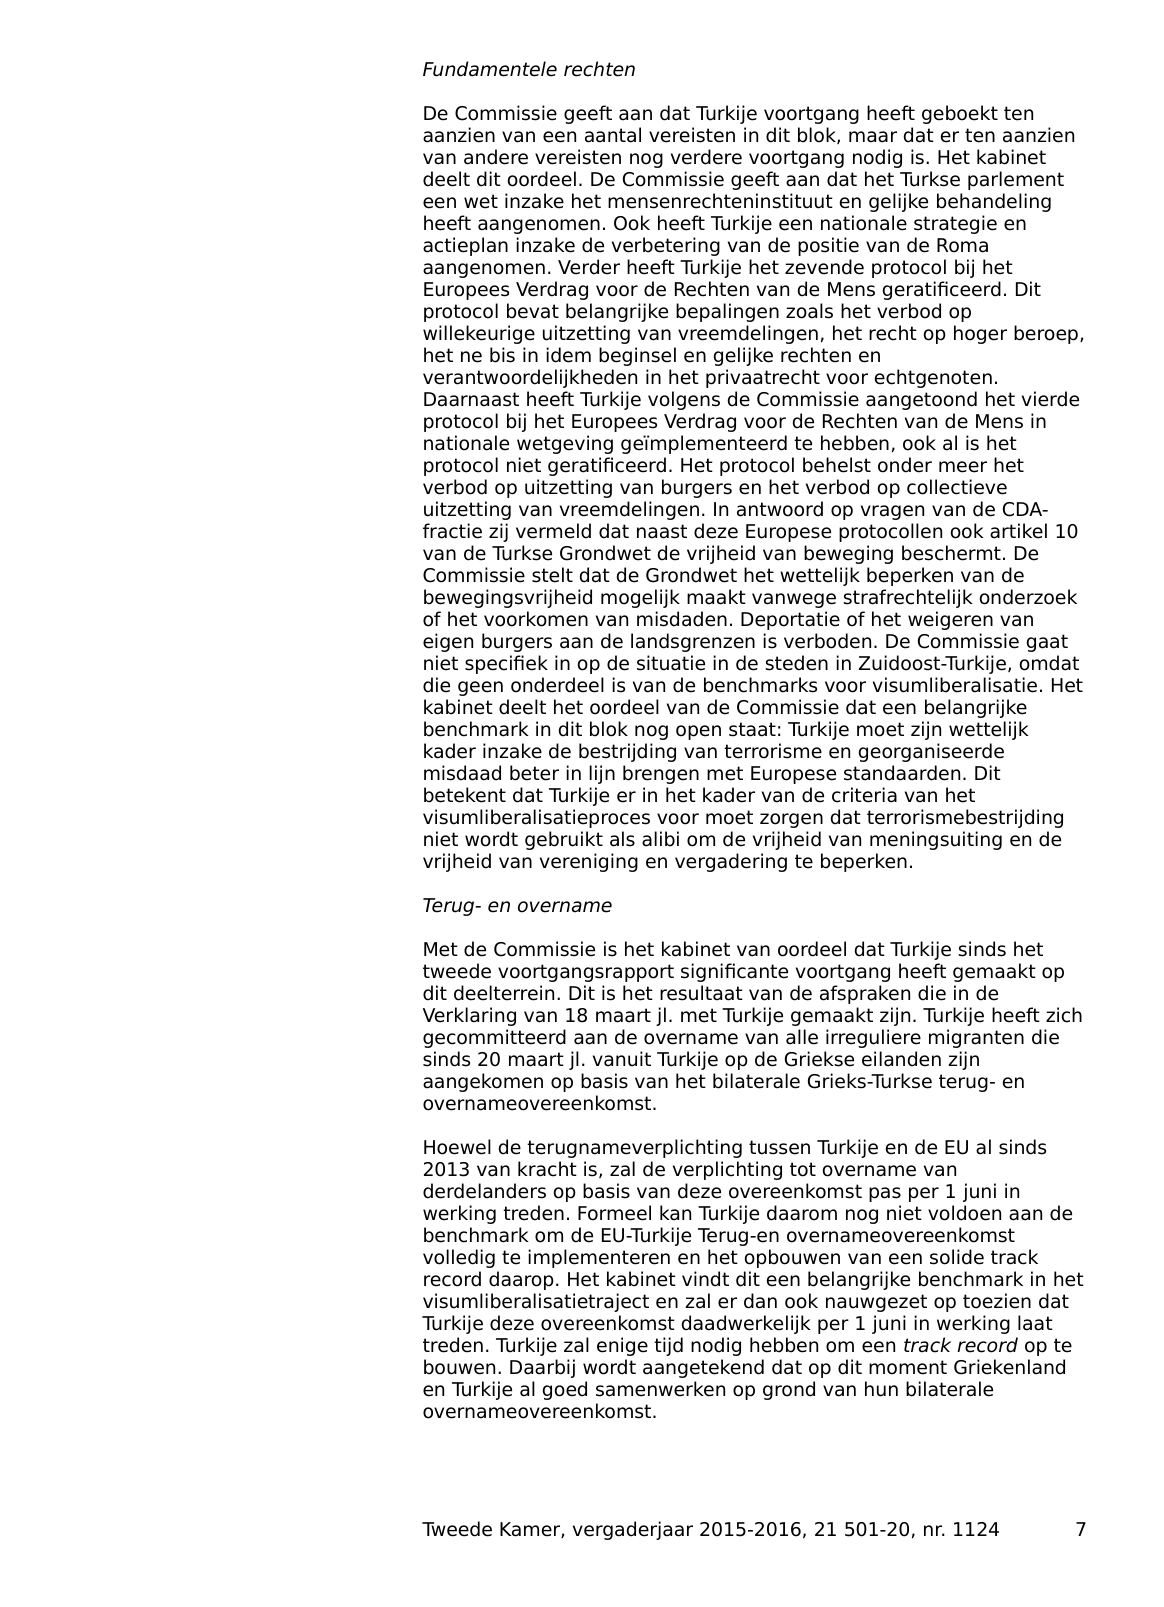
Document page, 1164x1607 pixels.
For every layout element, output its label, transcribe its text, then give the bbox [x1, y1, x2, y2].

text Met de Commissie is het kabinet van oordeel dat Turkije sinds het tweede voortgangsrapport significante voortgang heeft gemaakt op dit deelterrein. Dit is het resultaat van de afspraken die in de Verklaring van 18 maart jl. met Turkije gemaakt zijn. Turkije heeft zich gecommitteerd aan de overname van alle irreguliere migranten die sinds 20 maart jl. vanuit Turkije op de Griekse eilanden zijn aangekomen op basis van het bilaterale Grieks-Turkse terug- en overnameovereenkomst. [422, 939, 1087, 1115]
text Hoewel de terugnameverplichting tussen Turkije en de EU al sinds 2013 van kracht is, zal de verplichting tot overname van derdelanders op basis van deze overeenkomst pas per 1 juni in werking treden. Formeel kan Turkije daarom nog niet voldoen aan de benchmark om de EU-Turkije Terug-en overnameovereenkomst volledig te implementeren en het opbouwen van een solide track record daarop. Het kabinet vindt dit een belangrijke benchmark in het visumliberalisatietraject en zal er dan ook nauwgezet op toezien dat Turkije deze overeenkomst daadwerkelijk per 1 juni in werking laat treden. Turkije zal enige tijd nodig hebben om een track record op te bouwen. Daarbij wordt aangetekend dat op dit moment Griekenland en Turkije al goed samenwerken op grond van hun bilaterale overnameovereenkomst. [422, 1137, 1087, 1423]
subtitle Fundamentele rechten [422, 59, 1087, 81]
text De Commissie geeft aan dat Turkije voortgang heeft geboekt ten aanzien van een aantal vereisten in dit blok, maar dat er ten aanzien van andere vereisten nog verdere voortgang nodig is. Het kabinet deelt dit oordeel. De Commissie geeft aan dat het Turkse parlement een wet inzake het mensenrechteninstituut en gelijke behandeling heeft aangenomen. Ook heeft Turkije een nationale strategie en actieplan inzake de verbetering van de positie van de Roma aangenomen. Verder heeft Turkije het zevende protocol bij het Europees Verdrag voor de Rechten van de Mens geratificeerd. Dit protocol bevat belangrijke bepalingen zoals het verbod op willekeurige uitzetting van vreemdelingen, het recht op hoger beroep, het ne bis in idem beginsel en gelijke rechten en verantwoordelijkheden in het privaatrecht voor echtgenoten. Daarnaast heeft Turkije volgens de Commissie aangetoond het vierde protocol bij het Europees Verdrag voor de Rechten van de Mens in nationale wetgeving geïmplementeerd te hebben, ook al is het protocol niet geratificeerd. Het protocol behelst onder meer het verbod op uitzetting van burgers en het verbod op collectieve uitzetting van vreemdelingen. In antwoord op vragen van de CDA-fractie zij vermeld dat naast deze Europese protocollen ook artikel 10 van de Turkse Grondwet de vrijheid van beweging beschermt. De Commissie stelt dat de Grondwet het wettelijk beperken van de bewegingsvrijheid mogelijk maakt vanwege strafrechtelijk onderzoek of het voorkomen van misdaden. Deportatie of het weigeren van eigen burgers aan de landsgrenzen is verboden. De Commissie gaat niet specifiek in op de situatie in de steden in Zuidoost-Turkije, omdat die geen onderdeel is van de benchmarks voor visumliberalisatie. Het kabinet deelt het oordeel van de Commissie dat een belangrijke benchmark in dit blok nog open staat: Turkije moet zijn wettelijk kader inzake de bestrijding van terrorisme en georganiseerde misdaad beter in lijn brengen met Europese standaarden. Dit betekent dat Turkije er in het kader van de criteria van het visumliberalisatieproces voor moet zorgen dat terrorismebestrijding niet wordt gebruikt als alibi om de vrijheid van meningsuiting en de vrijheid van vereniging en vergadering te beperken. [422, 103, 1087, 872]
subtitle Terug- en overname [422, 895, 1087, 917]
